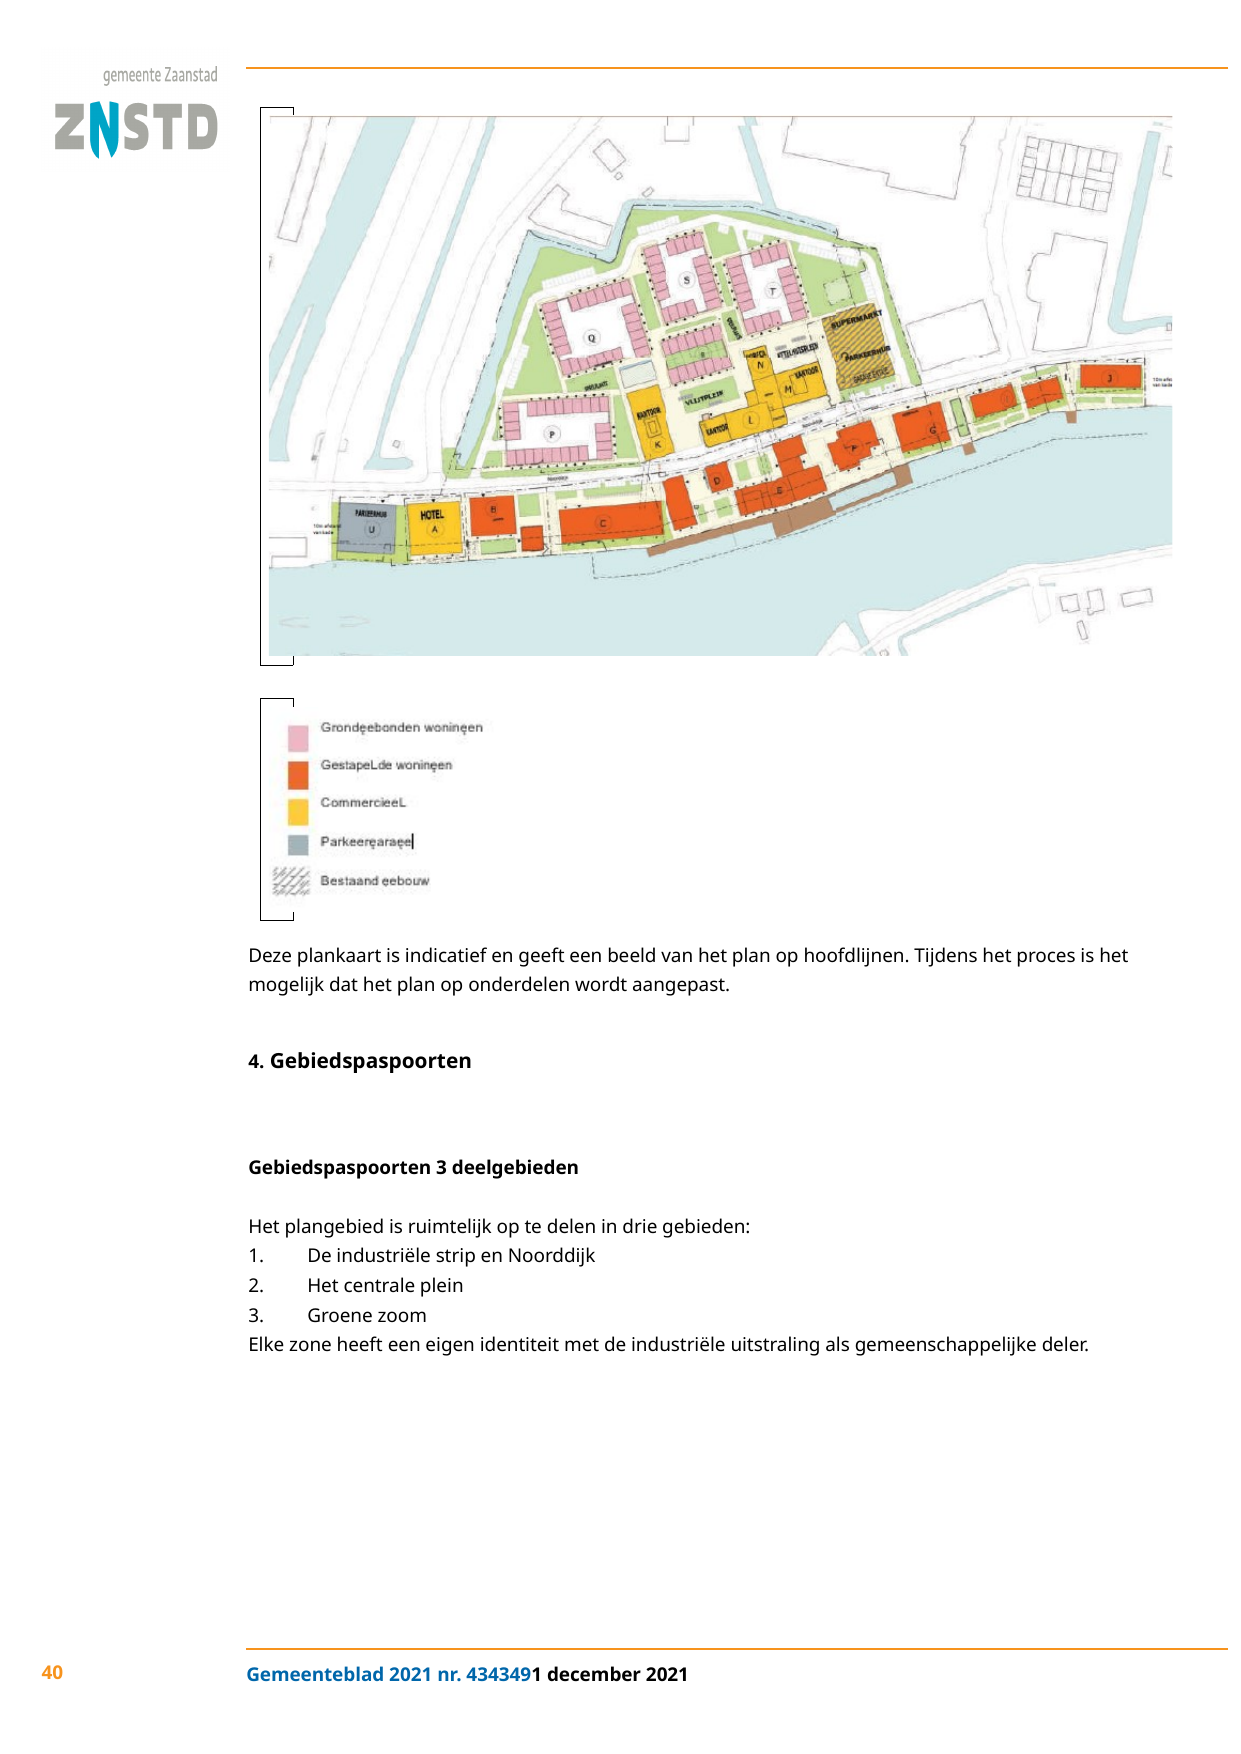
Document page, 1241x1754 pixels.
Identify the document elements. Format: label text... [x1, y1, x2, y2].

list Groene zoom [248, 1302, 1152, 1328]
text Deze plankaart is indicatief en geeft een beeld van het plan op hoofdlijnen. Tijdens het proces is het mogelijk dat het plan op onderdelen wordt aangepast. [248, 942, 1152, 997]
text Elke zone heeft een eigen identiteit met de industriële uitstraling als gemeenschappelijke deler. [248, 1331, 1152, 1357]
text Het plangebied is ruimtelijk op te delen in drie gebieden: [248, 1213, 1152, 1239]
picture [268, 115, 1173, 656]
text Gebiedspaspoorten 3 deelgebieden [248, 1154, 1152, 1180]
text 4. Gebiedspaspoorten [248, 1047, 1152, 1075]
picture [41, 47, 231, 172]
picture [268, 707, 514, 912]
list Het centrale plein [248, 1272, 1152, 1298]
list De industriële strip en Noorddijk [248, 1243, 1152, 1268]
